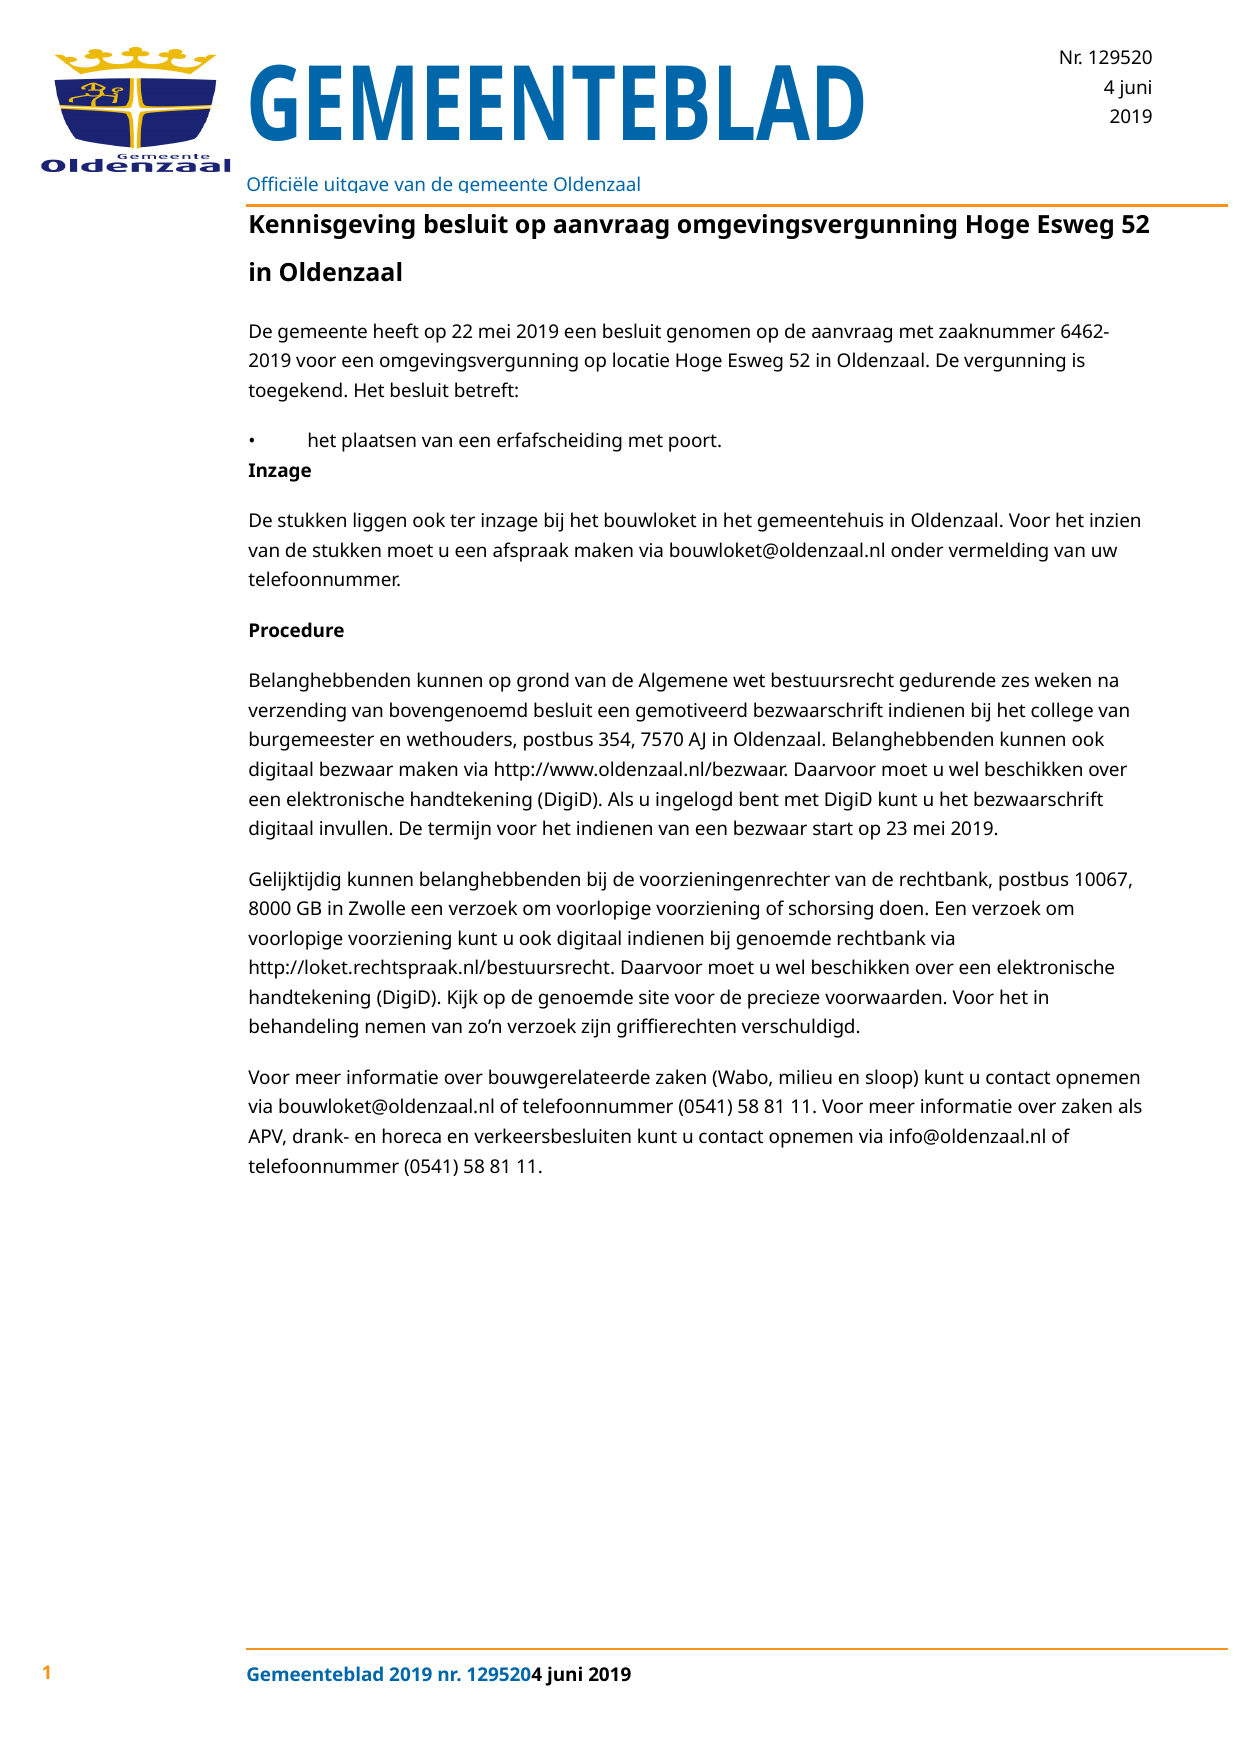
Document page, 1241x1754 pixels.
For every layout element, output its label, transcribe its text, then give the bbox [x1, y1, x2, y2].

picture [41, 47, 231, 172]
text De stukken liggen ook ter inzage bij het bouwloket in het gemeentehuis in Oldenzaal. Voor het inzien van de stukken moet u een afspraak maken via bouwloket@oldenzaal.nl onder vermelding van uw telefoonnummer. [248, 507, 1152, 592]
text Procedure [248, 617, 1152, 643]
text Inzage [248, 457, 1152, 483]
list het plaatsen van een erfafscheiding met poort. [248, 427, 1152, 453]
text Belanghebbenden kunnen op grond van de Algemene wet bestuursrecht gedurende zes weken na verzending van bovengenoemd besluit een gemotiveerd bezwaarschrift indienen bij het college van burgemeester en wethouders, postbus 354, 7570 AJ in Oldenzaal. Belanghebbenden kunnen ook digitaal bezwaar maken via http://www.oldenzaal.nl/bezwaar. Daarvoor moet u wel beschikken over een elektronische handtekening (DigiD). Als u ingelogd bent met DigiD kunt u het bezwaarschrift digitaal invullen. De termijn voor het indienen van een bezwaar start op 23 mei 2019. [248, 667, 1152, 841]
text Voor meer informatie over bouwgerelateerde zaken (Wabo, milieu en sloop) kunt u contact opnemen via bouwloket@oldenzaal.nl of telefoonnummer (0541) 58 81 11. Voor meer informatie over zaken als APV, drank- en horeca en verkeersbesluiten kunt u contact opnemen via info@oldenzaal.nl of telefoonnummer (0541) 58 81 11. [248, 1064, 1152, 1179]
text De gemeente heeft op 22 mei 2019 een besluit genomen op de aanvraag met zaaknummer 6462-2019 voor een omgevingsvergunning op locatie Hoge Esweg 52 in Oldenzaal. De vergunning is toegekend. Het besluit betreft: [248, 318, 1152, 403]
text Gelijktijdig kunnen belanghebbenden bij de voorzieningenrechter van de rechtbank, postbus 10067, 8000 GB in Zwolle een verzoek om voorlopige voorziening of schorsing doen. Een verzoek om voorlopige voorziening kunt u ook digitaal indienen bij genoemde rechtbank via http://loket.rechtspraak.nl/bestuursrecht. Daarvoor moet u wel beschikken over een elektronische handtekening (DigiD). Kijk op de genoemde site voor de precieze voorwaarden. Voor het in behandeling nemen van zo’n verzoek zijn griffierechten verschuldigd. [248, 866, 1152, 1039]
text Kennisgeving besluit op aanvraag omgevingsvergunning Hoge Esweg 52 in Oldenzaal [248, 207, 1152, 288]
